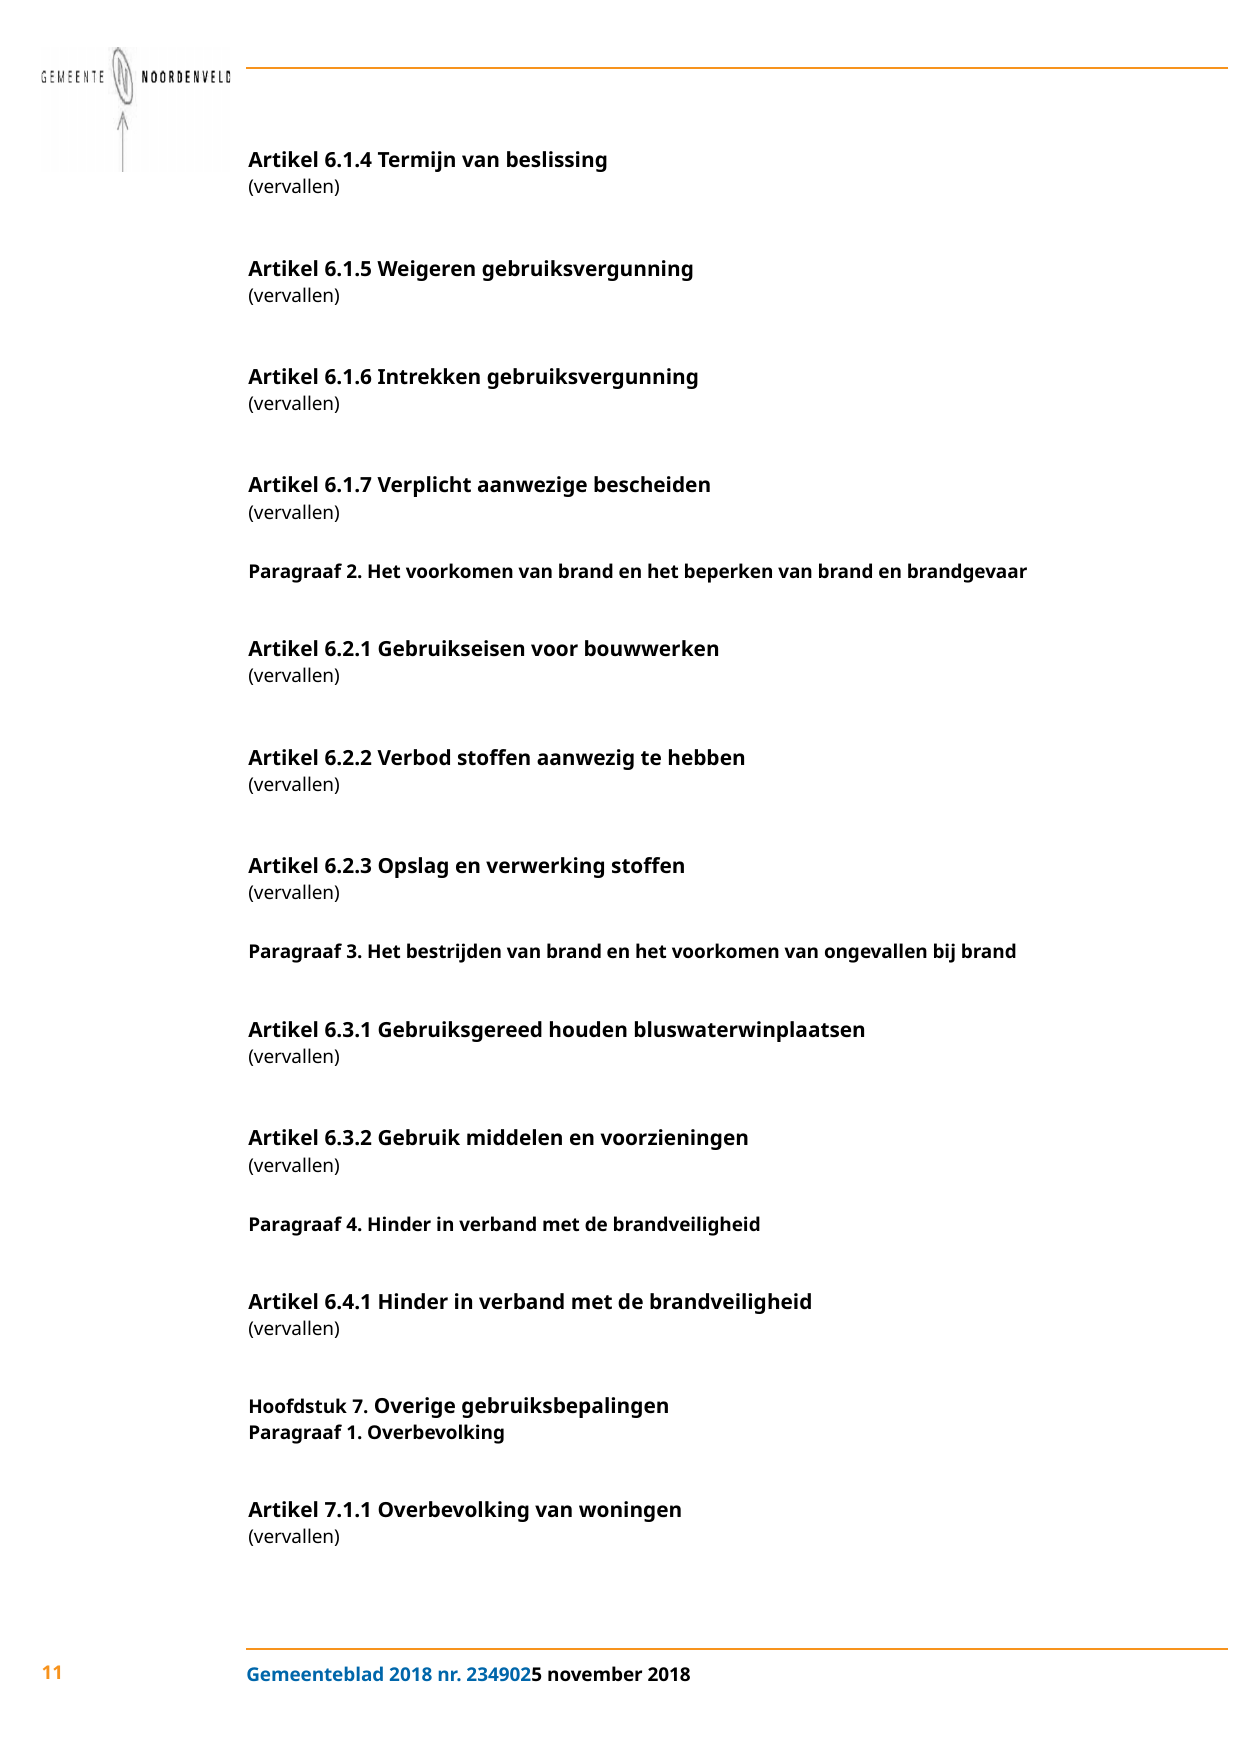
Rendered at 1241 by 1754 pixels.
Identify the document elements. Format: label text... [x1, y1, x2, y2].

text Artikel 7.1.1 Overbevolking van woningen [248, 1495, 1152, 1524]
text (vervallen) [248, 499, 1152, 525]
text Artikel 6.1.7 Verplicht aanwezige bescheiden [248, 471, 1152, 499]
picture [41, 47, 231, 172]
text (vervallen) [248, 771, 1152, 797]
text Hoofdstuk 7. Overige gebruiksbepalingen [248, 1391, 1152, 1419]
text Paragraaf 2. Het voorkomen van brand en het beperken van brand en brandgevaar [248, 558, 1152, 584]
text Artikel 6.1.4 Termijn van beslissing [248, 145, 1152, 174]
text (vervallen) [248, 1524, 1152, 1549]
text Paragraaf 1. Overbevolking [248, 1419, 1152, 1445]
text (vervallen) [248, 1316, 1152, 1341]
text Artikel 6.1.6 Intrekken gebruiksvergunning [248, 362, 1152, 391]
text Paragraaf 3. Het bestrijden van brand en het voorkomen van ongevallen bij brand [248, 939, 1152, 964]
text Artikel 6.1.5 Weigeren gebruiksvergunning [248, 254, 1152, 282]
text (vervallen) [248, 282, 1152, 308]
text (vervallen) [248, 1043, 1152, 1069]
text Artikel 6.3.2 Gebruik middelen en voorzieningen [248, 1123, 1152, 1152]
text (vervallen) [248, 174, 1152, 199]
text (vervallen) [248, 391, 1152, 416]
text Artikel 6.2.1 Gebruikseisen voor bouwwerken [248, 634, 1152, 663]
text Artikel 6.4.1 Hinder in verband met de brandveiligheid [248, 1287, 1152, 1316]
text (vervallen) [248, 879, 1152, 905]
text Artikel 6.2.3 Opslag en verwerking stoffen [248, 851, 1152, 879]
text (vervallen) [248, 1152, 1152, 1177]
text Artikel 6.2.2 Verbod stoffen aanwezig te hebben [248, 743, 1152, 771]
text Artikel 6.3.1 Gebruiksgereed houden bluswaterwinplaatsen [248, 1015, 1152, 1043]
text (vervallen) [248, 663, 1152, 688]
text Paragraaf 4. Hinder in verband met de brandveiligheid [248, 1211, 1152, 1237]
